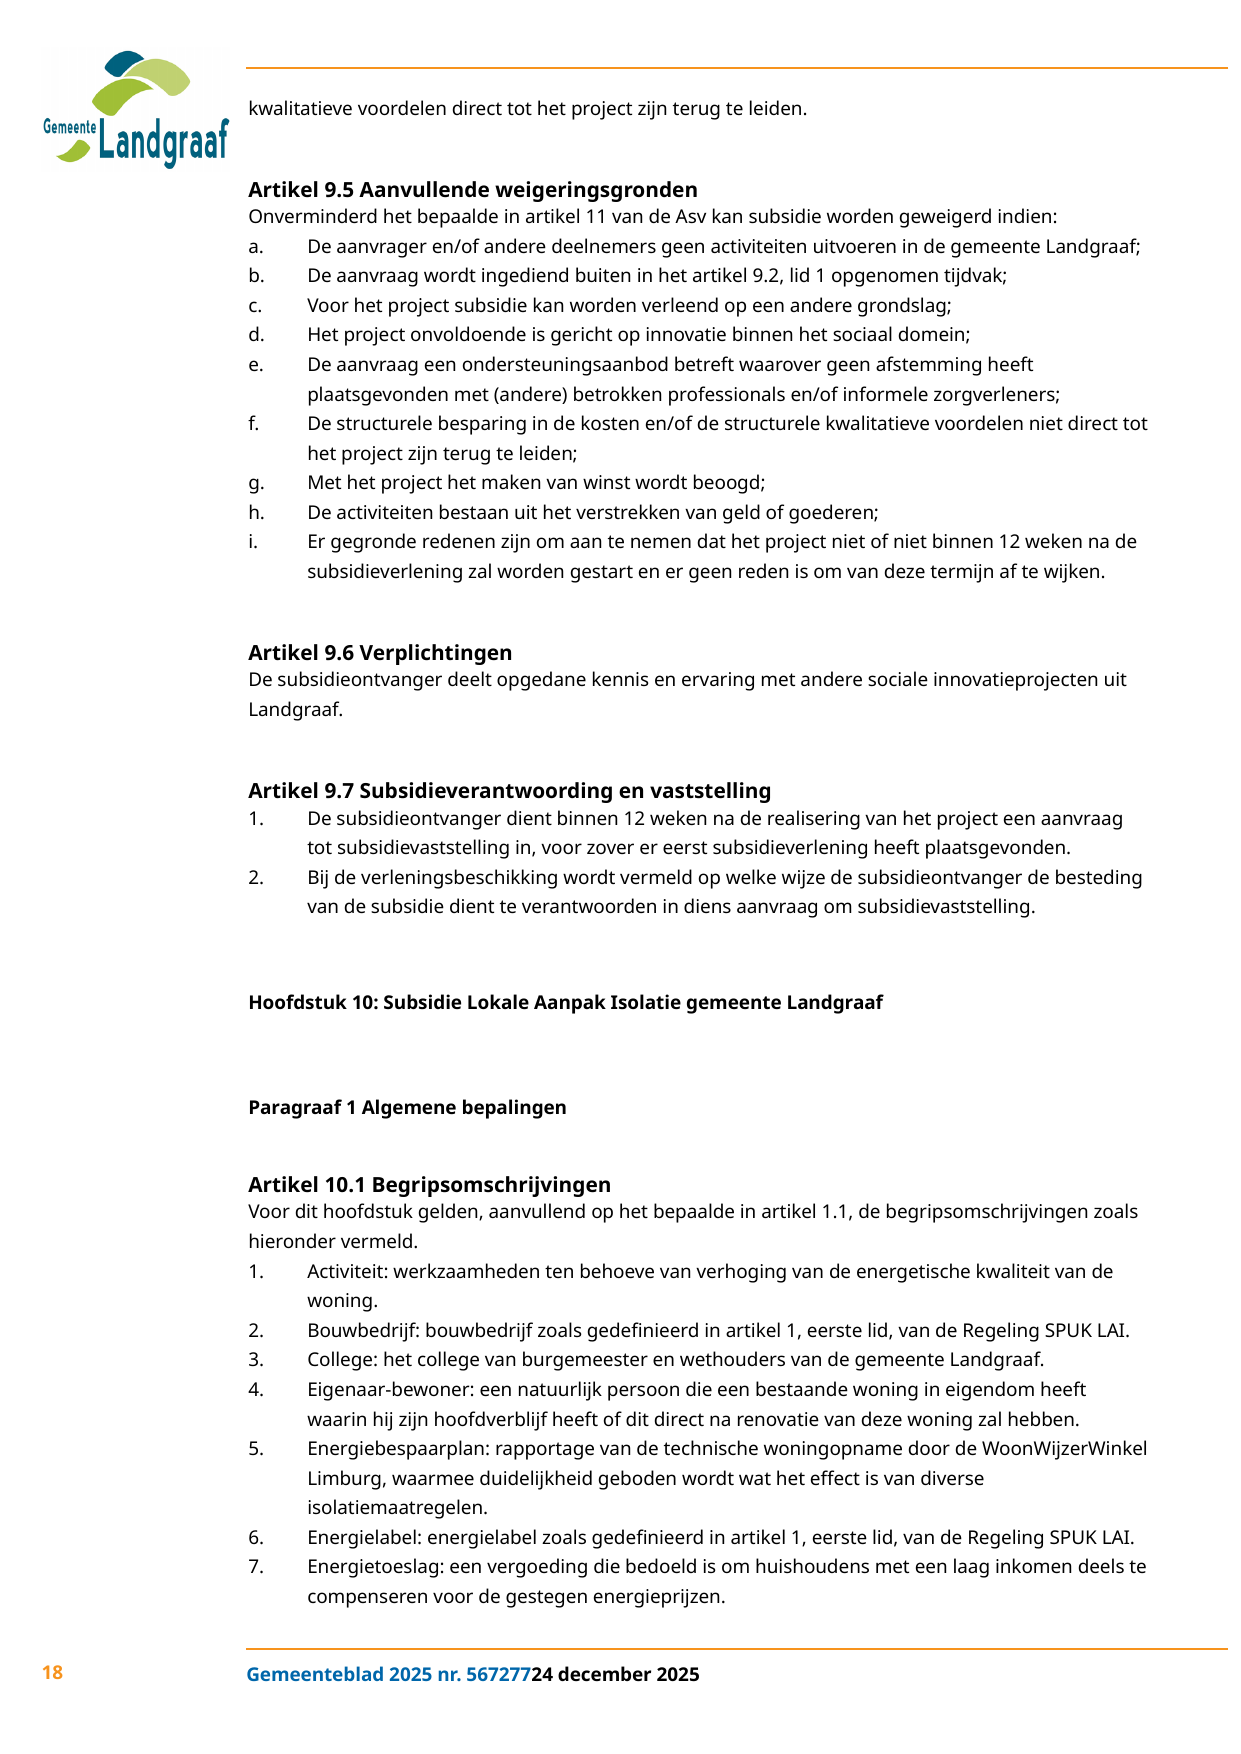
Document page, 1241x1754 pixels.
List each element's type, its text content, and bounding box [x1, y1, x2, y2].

list Bouwbedrijf: bouwbedrijf zoals gedefinieerd in artikel 1, eerste lid, van de Regeling SPUK LAI. [248, 1317, 1152, 1343]
list Activiteit: werkzaamheden ten behoeve van verhoging van de energetische kwaliteit van de woning. [248, 1258, 1152, 1313]
text kwalitatieve voordelen direct tot het project zijn terug te leiden. [248, 95, 1152, 121]
list Het project onvoldoende is gericht op innovatie binnen het sociaal domein; [248, 322, 1152, 347]
list Energietoeslag: een vergoeding die bedoeld is om huishoudens met een laag inkomen deels te compenseren voor de gestegen energieprijzen. [248, 1554, 1152, 1609]
list De structurele besparing in de kosten en/of de structurele kwalitatieve voordelen niet direct tot het project zijn terug te leiden; [248, 410, 1152, 466]
list De aanvrager en/of andere deelnemers geen activiteiten uitvoeren in de gemeente Landgraaf; [248, 233, 1152, 258]
list Voor het project subsidie kan worden verleend op een andere grondslag; [248, 292, 1152, 318]
list Eigenaar-bewoner: een natuurlijk persoon die een bestaande woning in eigendom heeft waarin hij zijn hoofdverblijf heeft of dit direct na renovatie van deze woning zal hebben. [248, 1376, 1152, 1431]
text De subsidieontvanger deelt opgedane kennis en ervaring met andere sociale innovatieprojecten uit Landgraaf. [248, 667, 1152, 722]
list Met het project het maken van winst wordt beoogd; [248, 469, 1152, 495]
list De aanvraag een ondersteuningsaanbod betreft waarover geen afstemming heeft plaatsgevonden met (andere) betrokken professionals en/of informele zorgverleners; [248, 351, 1152, 406]
text Onverminderd het bepaalde in artikel 11 van de Asv kan subsidie worden geweigerd indien: [248, 203, 1152, 229]
text Artikel 9.7 Subsidieverantwoording en vaststelling [248, 776, 1152, 805]
text Artikel 9.6 Verplichtingen [248, 638, 1152, 667]
list De aanvraag wordt ingediend buiten in het artikel 9.2, lid 1 opgenomen tijdvak; [248, 262, 1152, 288]
list De activiteiten bestaan uit het verstrekken van geld of goederen; [248, 499, 1152, 525]
list Bij de verleningsbeschikking wordt vermeld op welke wijze de subsidieontvanger de besteding van de subsidie dient te verantwoorden in diens aanvraag om subsidievaststelling. [248, 864, 1152, 919]
text Hoofdstuk 10: Subsidie Lokale Aanpak Isolatie gemeente Landgraaf [248, 989, 1152, 1015]
picture [41, 47, 231, 172]
list De subsidieontvanger dient binnen 12 weken na de realisering van het project een aanvraag tot subsidievaststelling in, voor zover er eerst subsidieverlening heeft plaatsgevonden. [248, 805, 1152, 860]
list Energiebespaarplan: rapportage van de technische woningopname door de WoonWijzerWinkel Limburg, waarmee duidelijkheid geboden wordt wat het effect is van diverse isolatiemaatregelen. [248, 1435, 1152, 1520]
text Paragraaf 1 Algemene bepalingen [248, 1094, 1152, 1120]
list Er gegronde redenen zijn om aan te nemen dat het project niet of niet binnen 12 weken na de subsidieverlening zal worden gestart en er geen reden is om van deze termijn af te wijken. [248, 529, 1152, 584]
text Voor dit hoofdstuk gelden, aanvullend op het bepaalde in artikel 1.1, de begripsomschrijvingen zoals hieronder vermeld. [248, 1199, 1152, 1254]
list Energielabel: energielabel zoals gedefinieerd in artikel 1, eerste lid, van de Regeling SPUK LAI. [248, 1524, 1152, 1550]
text Artikel 9.5 Aanvullende weigeringsgronden [248, 175, 1152, 203]
list College: het college van burgemeester en wethouders van de gemeente Landgraaf. [248, 1347, 1152, 1372]
text Artikel 10.1 Begripsomschrijvingen [248, 1170, 1152, 1199]
